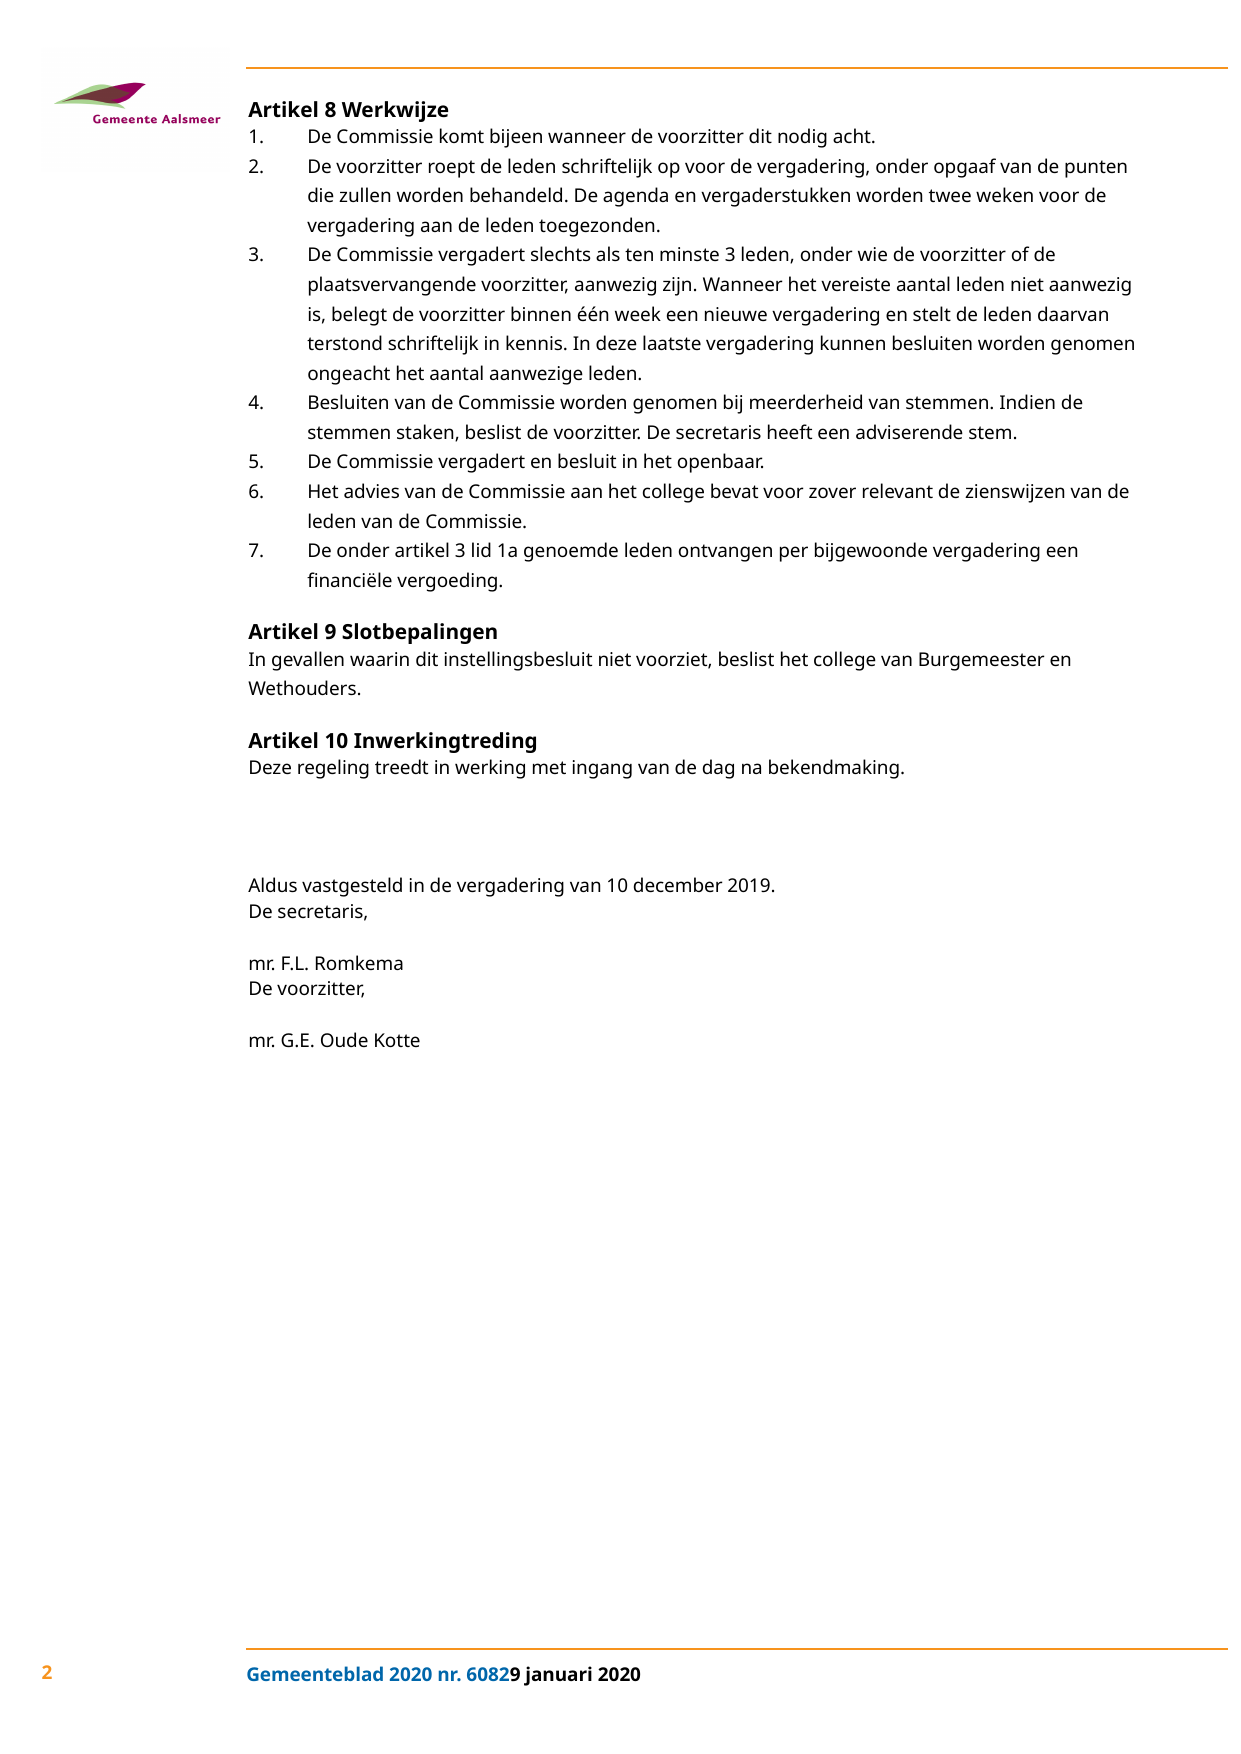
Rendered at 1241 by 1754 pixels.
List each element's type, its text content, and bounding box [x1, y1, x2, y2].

picture [41, 47, 231, 172]
list De voorzitter roept de leden schriftelijk op voor de vergadering, onder opgaaf van de punten die zullen worden behandeld. De agenda en vergaderstukken worden twee weken voor de vergadering aan de leden toegezonden. [248, 153, 1152, 238]
list De Commissie komt bijeen wanneer de voorzitter dit nodig acht. [248, 123, 1152, 149]
text Artikel 9 Slotbepalingen [248, 617, 1152, 646]
list De onder artikel 3 lid 1a genoemde leden ontvangen per bijgewoonde vergadering een financiële vergoeding. [248, 537, 1152, 593]
text In gevallen waarin dit instellingsbesluit niet voorziet, beslist het college van Burgemeester en Wethouders. [248, 646, 1152, 701]
text Deze regeling treedt in werking met ingang van de dag na bekendmaking. [248, 754, 1152, 780]
text Artikel 10 Inwerkingtreding [248, 726, 1152, 754]
text Aldus vastgesteld in de vergadering van 10 december 2019. [248, 873, 1152, 898]
text De voorzitter, [248, 976, 1152, 1001]
list Het advies van de Commissie aan het college bevat voor zover relevant de zienswijzen van de leden van de Commissie. [248, 478, 1152, 533]
list De Commissie vergadert en besluit in het openbaar. [248, 449, 1152, 474]
list Besluiten van de Commissie worden genomen bij meerderheid van stemmen. Indien de stemmen staken, beslist de voorzitter. De secretaris heeft een adviserende stem. [248, 389, 1152, 445]
text Artikel 8 Werkwijze [248, 95, 1152, 123]
text De secretaris, [248, 898, 1152, 924]
list De Commissie vergadert slechts als ten minste 3 leden, onder wie de voorzitter of de plaatsvervangende voorzitter, aanwezig zijn. Wanneer het vereiste aantal leden niet aanwezig is, belegt de voorzitter binnen één week een nieuwe vergadering en stelt de leden daarvan terstond schriftelijk in kennis. In deze laatste vergadering kunnen besluiten worden genomen ongeacht het aantal aanwezige leden. [248, 242, 1152, 386]
text mr. F.L. Romkema [248, 950, 1152, 976]
text mr. G.E. Oude Kotte [248, 1027, 1152, 1053]
